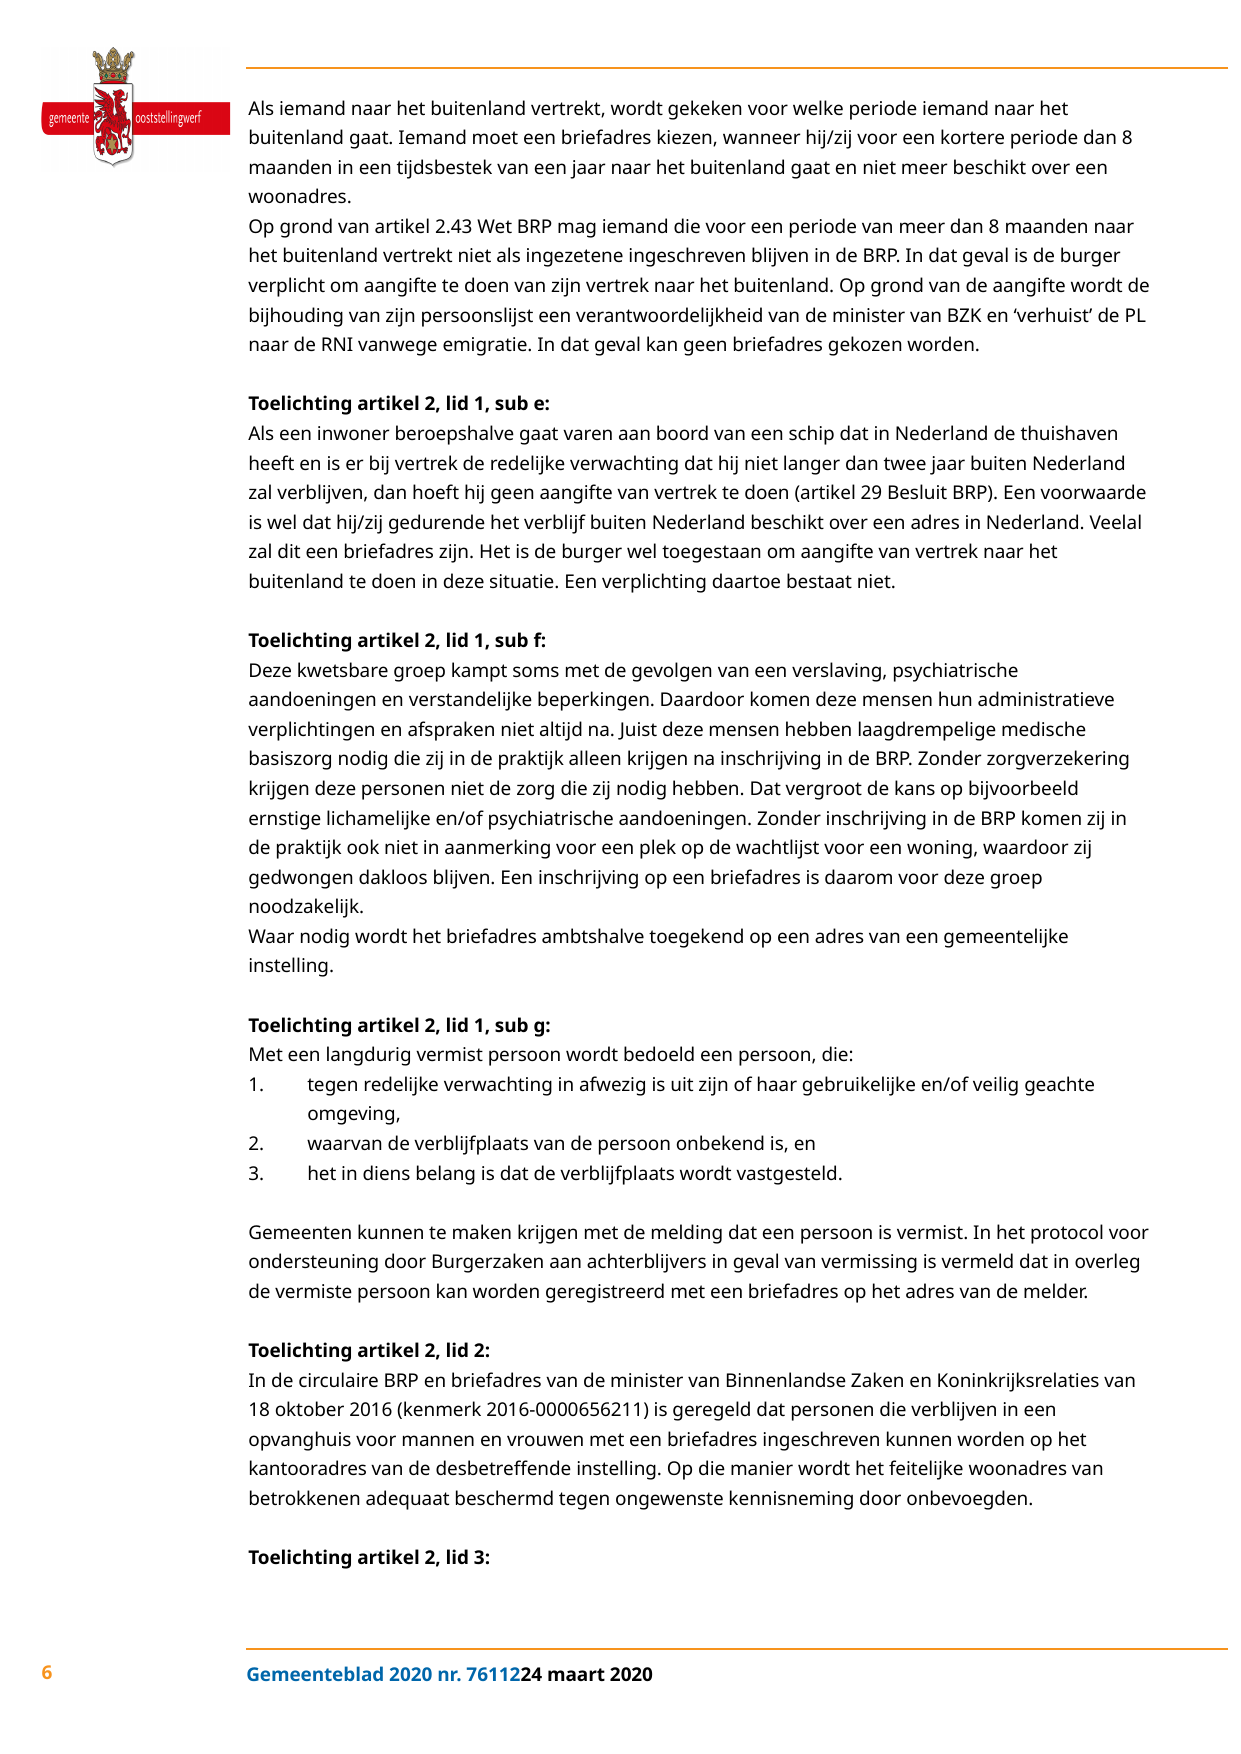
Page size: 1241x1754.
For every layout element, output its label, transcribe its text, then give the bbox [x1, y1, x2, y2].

text Met een langdurig vermist persoon wordt bedoeld een persoon, die: [248, 1041, 1152, 1067]
text Toelichting artikel 2, lid 1, sub e: [248, 391, 1152, 416]
text Op grond van artikel 2.43 Wet BRP mag iemand die voor een periode van meer dan 8 maanden naar het buitenland vertrekt niet als ingezetene ingeschreven blijven in de BRP. In dat geval is de burger verplicht om aangifte te doen van zijn vertrek naar het buitenland. Op grond van de aangifte wordt de bijhouding van zijn persoonslijst een verantwoordelijkheid van de minister van BZK en ‘verhuist’ de PL naar de RNI vanwege emigratie. In dat geval kan geen briefadres gekozen worden. [248, 213, 1152, 357]
text Toelichting artikel 2, lid 1, sub g: [248, 1012, 1152, 1038]
text Als iemand naar het buitenland vertrekt, wordt gekeken voor welke periode iemand naar het buitenland gaat. Iemand moet een briefadres kiezen, wanneer hij/zij voor een kortere periode dan 8 maanden in een tijdsbestek van een jaar naar het buitenland gaat en niet meer beschikt over een woonadres. [248, 95, 1152, 209]
list het in diens belang is dat de verblijfplaats wordt vastgesteld. [248, 1160, 1152, 1186]
text In de circulaire BRP en briefadres van de minister van Binnenlandse Zaken en Koninkrijksrelaties van 18 oktober 2016 (kenmerk 2016-0000656211) is geregeld dat personen die verblijven in een opvanghuis voor mannen en vrouwen met een briefadres ingeschreven kunnen worden op het kantooradres van de desbetreffende instelling. Op die manier wordt het feitelijke woonadres van betrokkenen adequaat beschermd tegen ongewenste kennisneming door onbevoegden. [248, 1367, 1152, 1511]
text Toelichting artikel 2, lid 1, sub f: [248, 627, 1152, 653]
picture [41, 47, 231, 172]
list tegen redelijke verwachting in afwezig is uit zijn of haar gebruikelijke en/of veilig geachte omgeving, [248, 1071, 1152, 1126]
text Toelichting artikel 2, lid 2: [248, 1337, 1152, 1363]
list waarvan de verblijfplaats van de persoon onbekend is, en [248, 1130, 1152, 1156]
text Deze kwetsbare groep kampt soms met de gevolgen van een verslaving, psychiatrische aandoeningen en verstandelijke beperkingen. Daardoor komen deze mensen hun administratieve verplichtingen en afspraken niet altijd na. Juist deze mensen hebben laagdrempelige medische basiszorg nodig die zij in de praktijk alleen krijgen na inschrijving in de BRP. Zonder zorgverzekering krijgen deze personen niet de zorg die zij nodig hebben. Dat vergroot de kans op bijvoorbeeld ernstige lichamelijke en/of psychiatrische aandoeningen. Zonder inschrijving in de BRP komen zij in de praktijk ook niet in aanmerking voor een plek op de wachtlijst voor een woning, waardoor zij gedwongen dakloos blijven. Een inschrijving op een briefadres is daarom voor deze groep noodzakelijk. [248, 657, 1152, 919]
text Toelichting artikel 2, lid 3: [248, 1544, 1152, 1570]
text Als een inwoner beroepshalve gaat varen aan boord van een schip dat in Nederland de thuishaven heeft en is er bij vertrek de redelijke verwachting dat hij niet langer dan twee jaar buiten Nederland zal verblijven, dan hoeft hij geen aangifte van vertrek te doen (artikel 29 Besluit BRP). Een voorwaarde is wel dat hij/zij gedurende het verblijf buiten Nederland beschikt over een adres in Nederland. Veelal zal dit een briefadres zijn. Het is de burger wel toegestaan om aangifte van vertrek naar het buitenland te doen in deze situatie. Een verplichting daartoe bestaat niet. [248, 420, 1152, 594]
text Gemeenten kunnen te maken krijgen met de melding dat een persoon is vermist. In het protocol voor ondersteuning door Burgerzaken aan achterblijvers in geval van vermissing is vermeld dat in overleg de vermiste persoon kan worden geregistreerd met een briefadres op het adres van de melder. [248, 1219, 1152, 1304]
text Waar nodig wordt het briefadres ambtshalve toegekend op een adres van een gemeentelijke instelling. [248, 923, 1152, 978]
